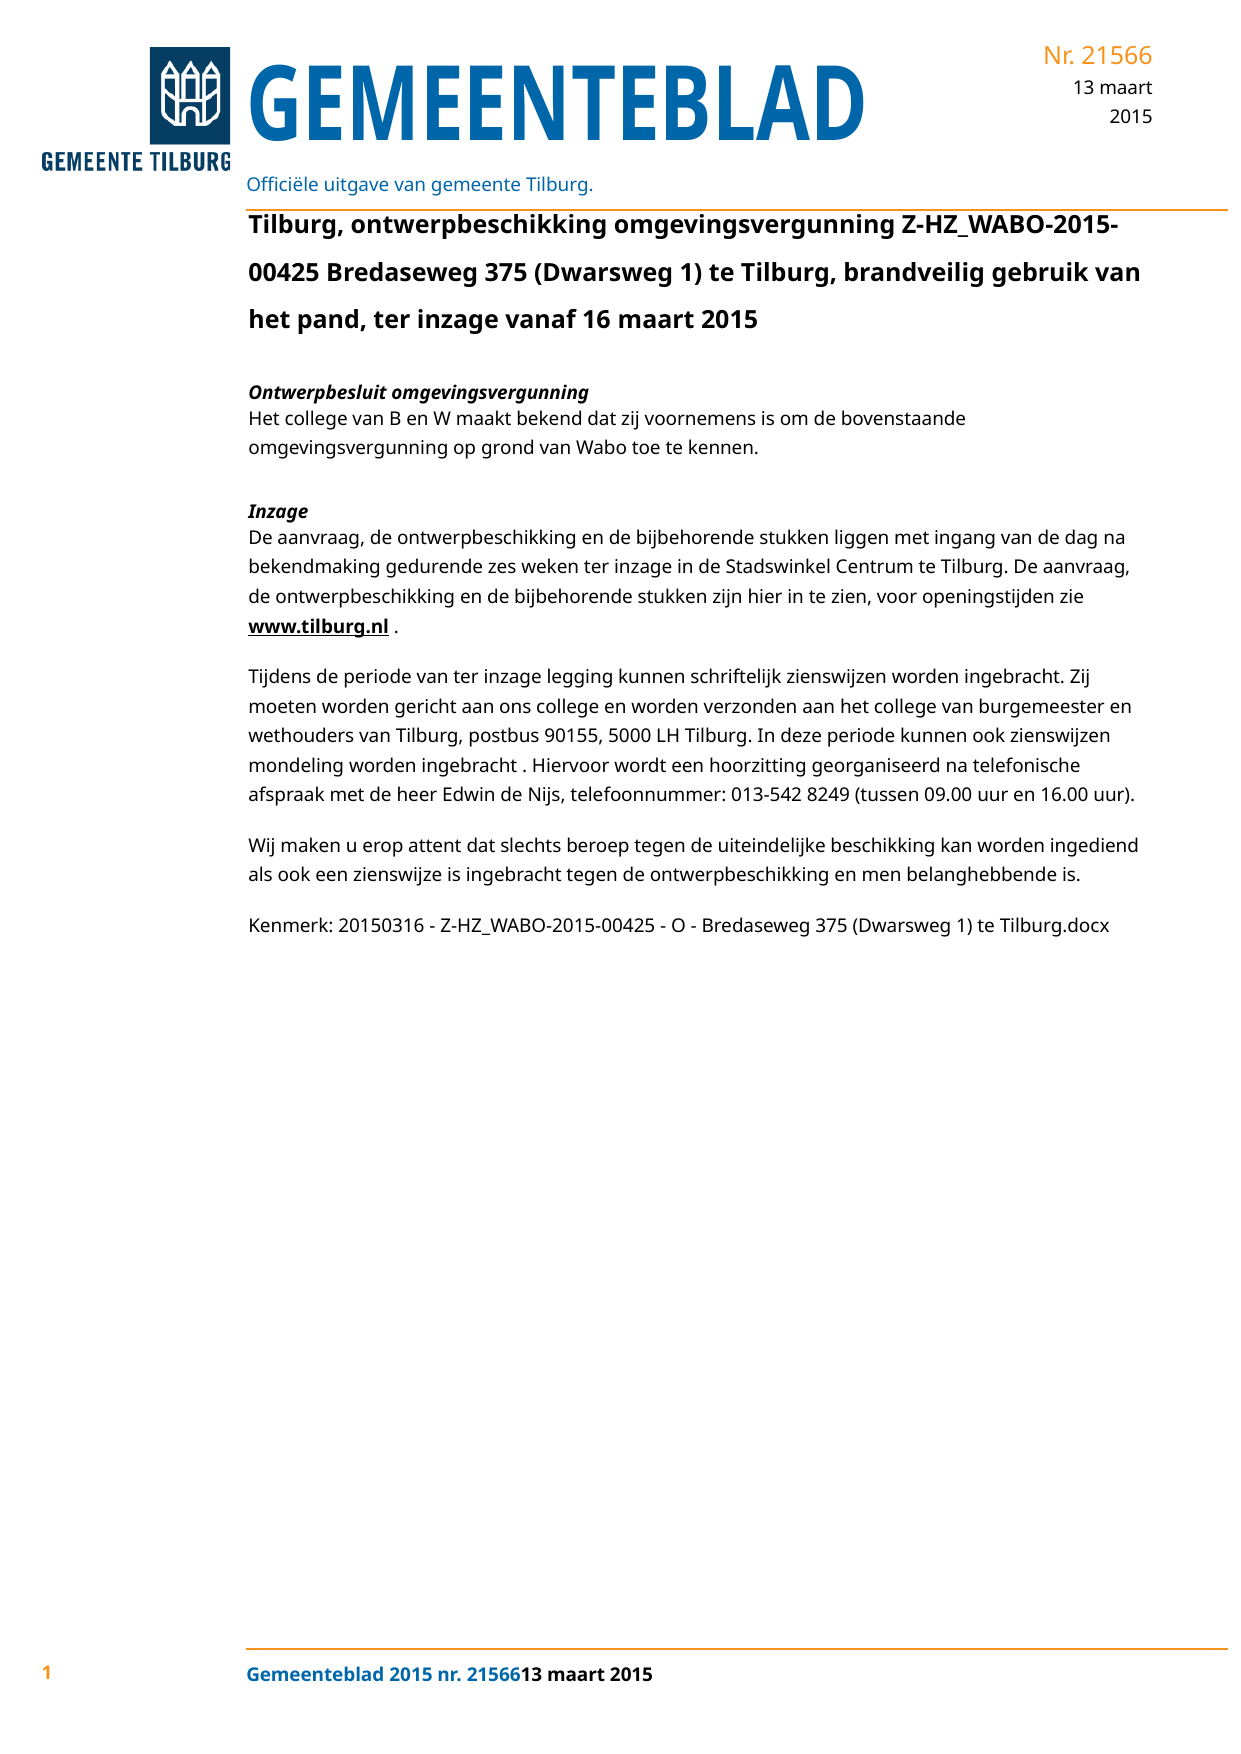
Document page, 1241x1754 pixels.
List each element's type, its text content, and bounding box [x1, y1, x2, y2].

text Tijdens de periode van ter inzage legging kunnen schriftelijk zienswijzen worden ingebracht. Zij moeten worden gericht aan ons college en worden verzonden aan het college van burgemeester en wethouders van Tilburg, postbus 90155, 5000 LH Tilburg. In deze periode kunnen ook zienswijzen mondeling worden ingebracht . Hiervoor wordt een hoorzitting georganiseerd na telefonische afspraak met de heer Edwin de Nijs, telefoonnummer: 013-542 8249 (tussen 09.00 uur en 16.00 uur). [248, 663, 1152, 807]
text Kenmerk: 20150316 - Z-HZ_WABO-2015-00425 - O - Bredaseweg 375 (Dwarsweg 1) te Tilburg.docx [248, 912, 1152, 938]
picture [41, 47, 231, 172]
text Wij maken u erop attent dat slechts beroep tegen de uiteindelijke beschikking kan worden ingediend als ook een zienswijze is ingebracht tegen de ontwerpbeschikking en men belanghebbende is. [248, 832, 1152, 887]
text Het college van B en W maakt bekend dat zij voornemens is om de bovenstaande omgevingsvergunning op grond van Wabo toe te kennen. [248, 405, 1152, 460]
text Ontwerpbesluit omgevingsvergunning [248, 379, 1152, 405]
text Inzage [248, 498, 1152, 524]
text Tilburg, ontwerpbeschikking omgevingsvergunning Z-HZ_WABO-2015-00425 Bredaseweg 375 (Dwarsweg 1) te Tilburg, brandveilig gebruik van het pand, ter inzage vanaf 16 maart 2015 [248, 211, 1152, 336]
text De aanvraag, de ontwerpbeschikking en de bijbehorende stukken liggen met ingang van de dag na bekendmaking gedurende zes weken ter inzage in de Stadswinkel Centrum te Tilburg. De aanvraag, de ontwerpbeschikking en de bijbehorende stukken zijn hier in te zien, voor openingstijden zie www.tilburg.nl . [248, 524, 1152, 638]
